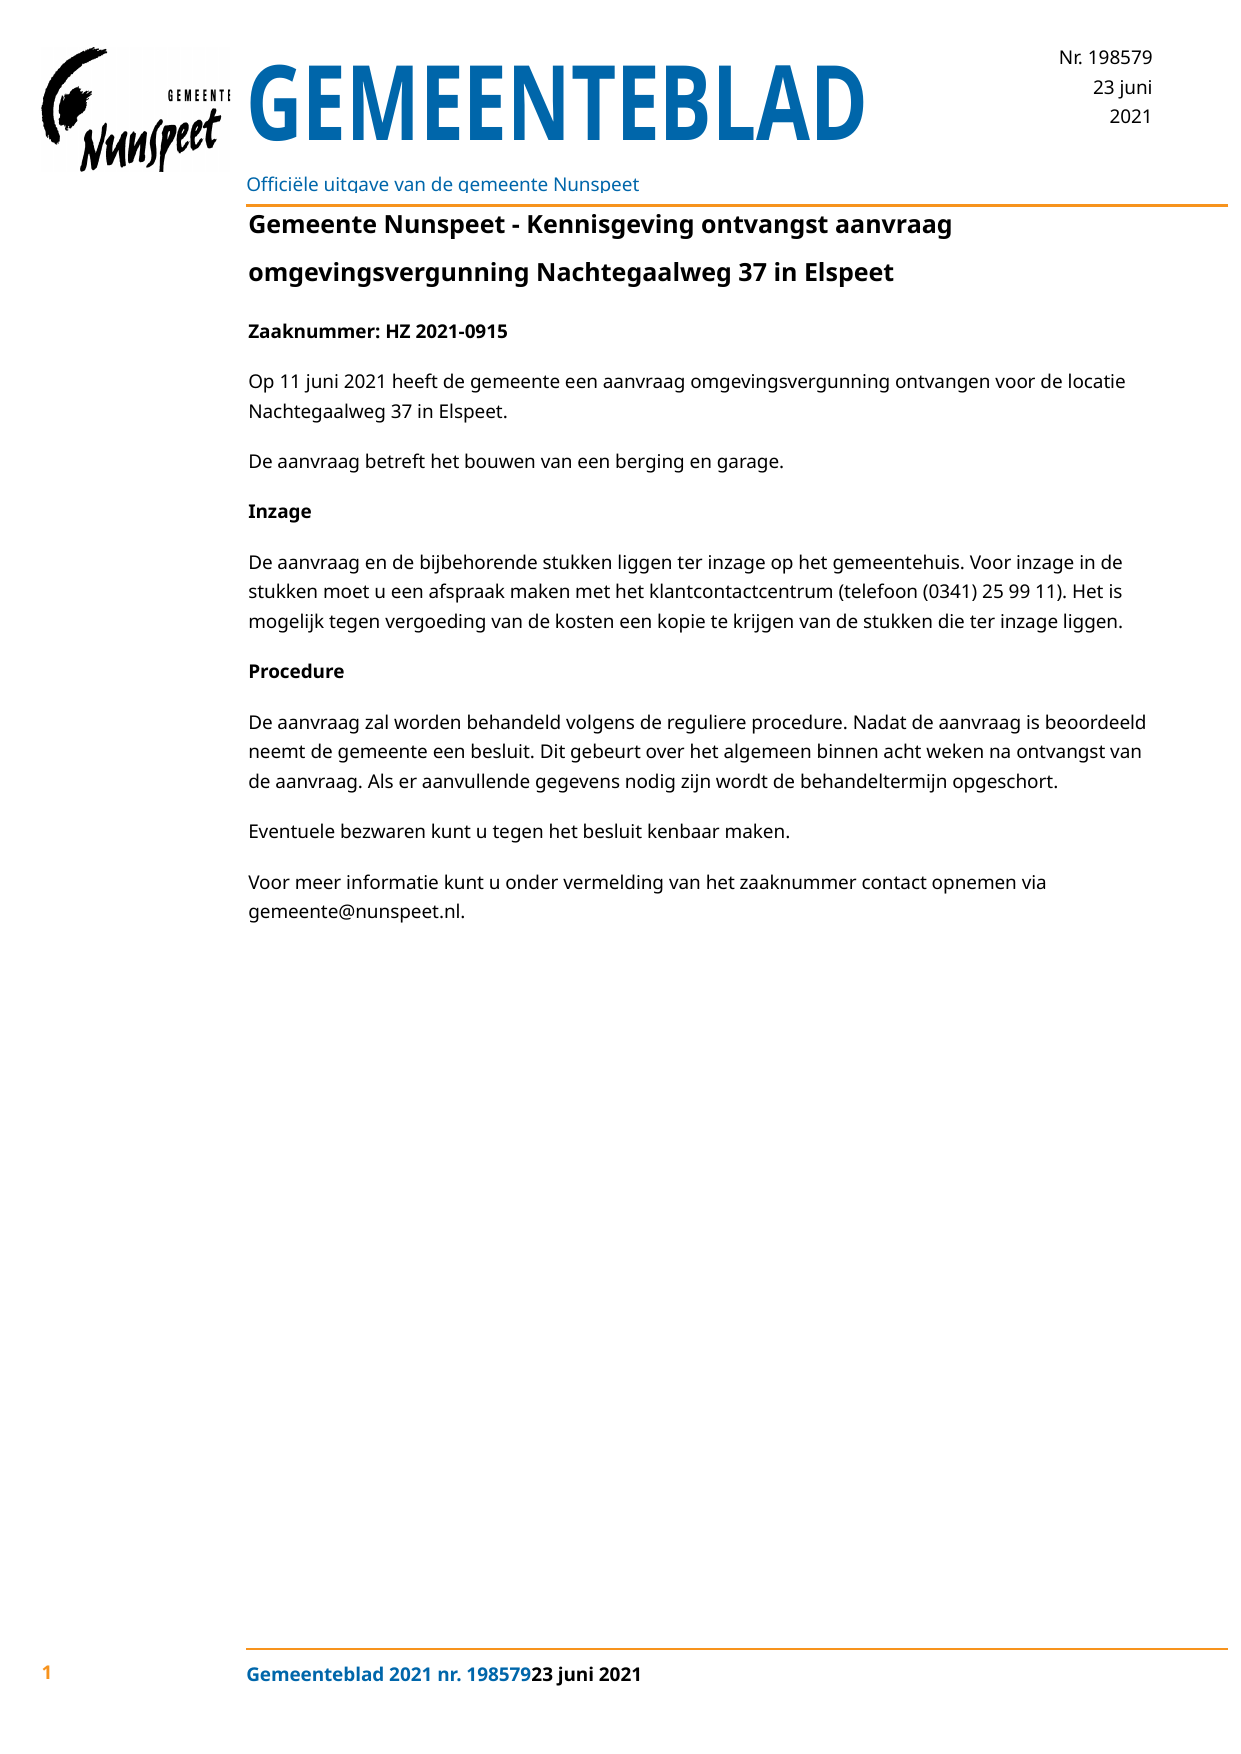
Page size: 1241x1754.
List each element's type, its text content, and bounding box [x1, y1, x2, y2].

text Inzage [248, 499, 1152, 524]
text De aanvraag betreft het bouwen van een berging en garage. [248, 448, 1152, 474]
picture [41, 47, 231, 172]
text Voor meer informatie kunt u onder vermelding van het zaaknummer contact opnemen via gemeente@nunspeet.nl. [248, 869, 1152, 924]
text Zaaknummer: HZ 2021-0915 [248, 318, 1152, 344]
text Op 11 juni 2021 heeft de gemeente een aanvraag omgevingsvergunning ontvangen voor de locatie Nachtegaalweg 37 in Elspeet. [248, 368, 1152, 424]
text De aanvraag en de bijbehorende stukken liggen ter inzage op het gemeentehuis. Voor inzage in de stukken moet u een afspraak maken met het klantcontactcentrum (telefoon (0341) 25 99 11). Het is mogelijk tegen vergoeding van de kosten een kopie te krijgen van de stukken die ter inzage liggen. [248, 549, 1152, 634]
text De aanvraag zal worden behandeld volgens de reguliere procedure. Nadat de aanvraag is beoordeeld neemt de gemeente een besluit. Dit gebeurt over het algemeen binnen acht weken na ontvangst van de aanvraag. Als er aanvullende gegevens nodig zijn wordt de behandeltermijn opgeschort. [248, 709, 1152, 794]
text Gemeente Nunspeet - Kennisgeving ontvangst aanvraag omgevingsvergunning Nachtegaalweg 37 in Elspeet [248, 207, 1152, 288]
text Eventuele bezwaren kunt u tegen het besluit kenbaar maken. [248, 819, 1152, 844]
text Procedure [248, 659, 1152, 684]
